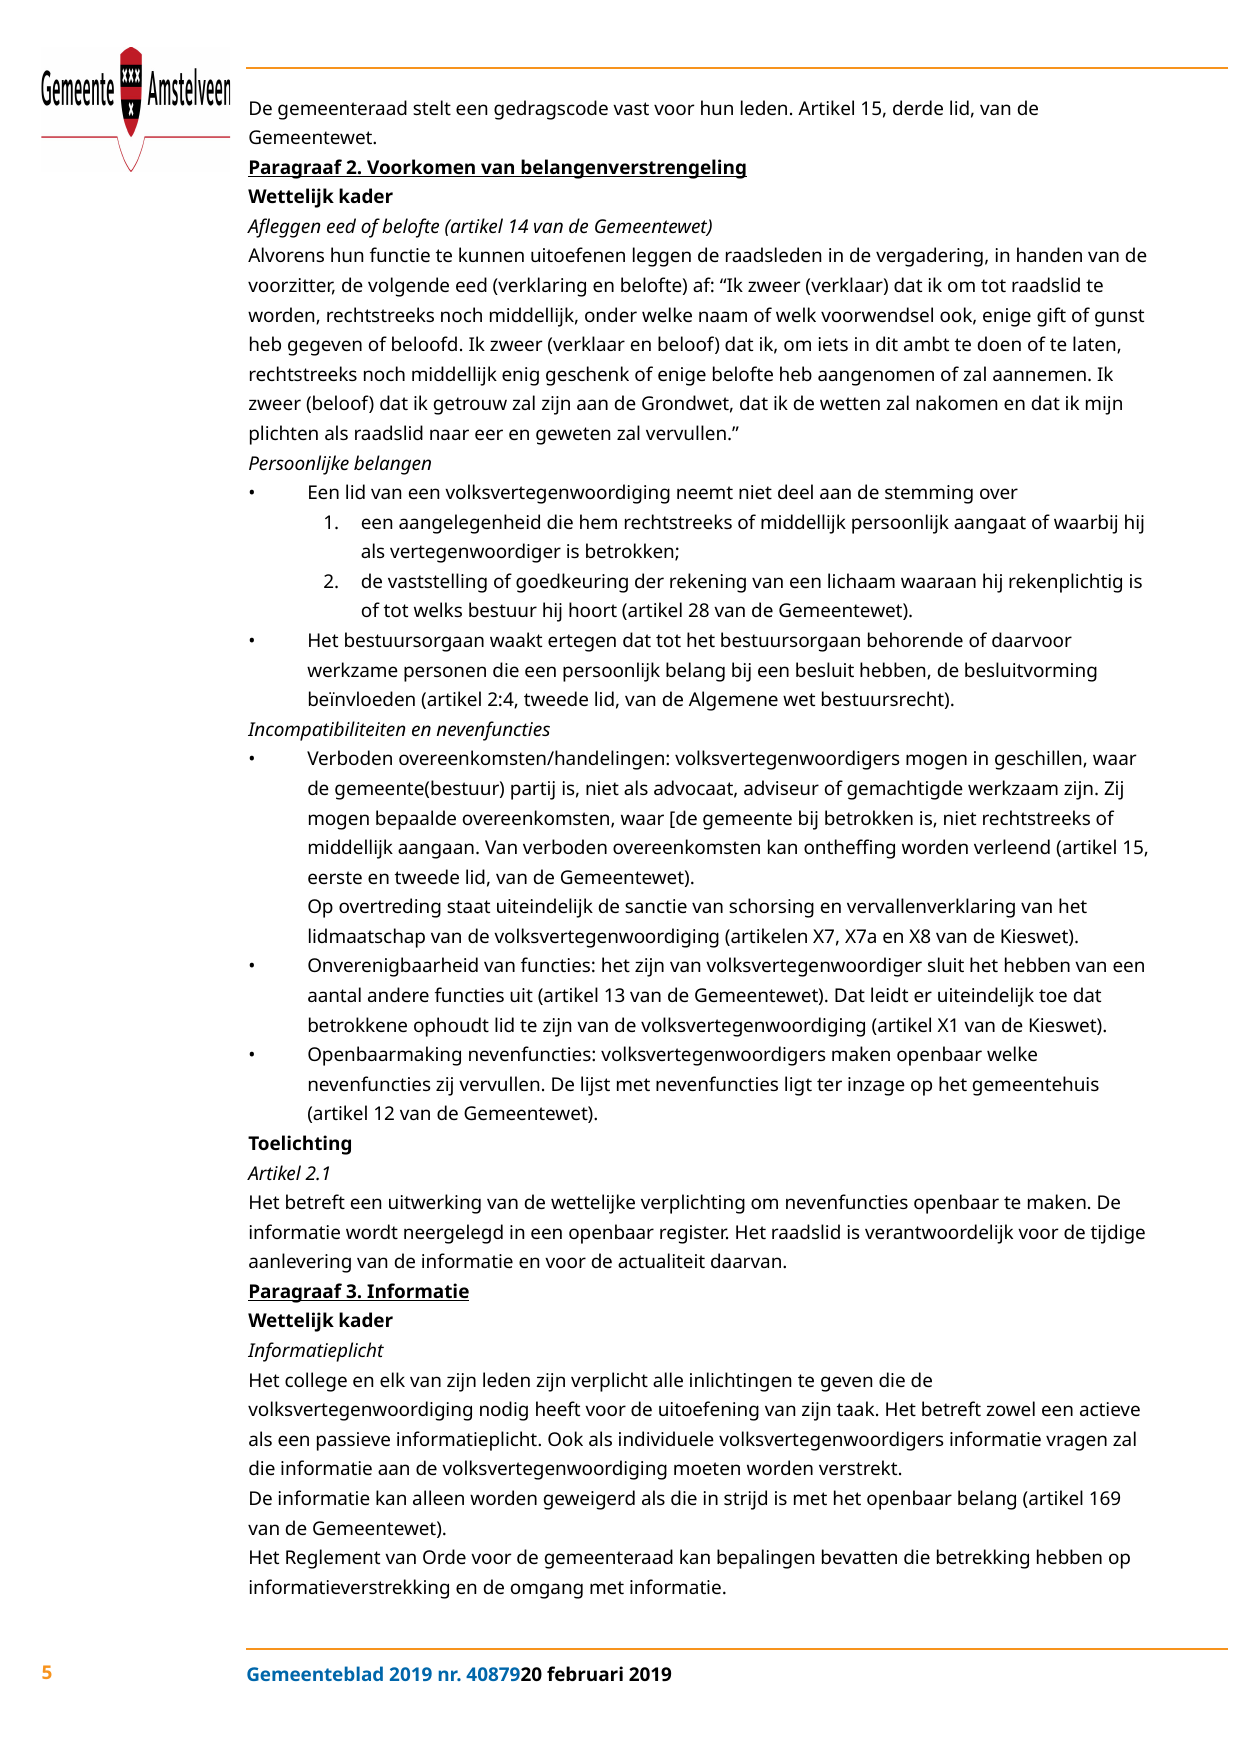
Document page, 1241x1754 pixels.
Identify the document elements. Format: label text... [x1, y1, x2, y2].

list Op overtreding staat uiteindelijk de sanctie van schorsing en vervallenverklaring van het lidmaatschap van de volksvertegenwoordiging (artikelen X7, X7a en X8 van de Kieswet). [248, 893, 1152, 949]
text Toelichting [248, 1130, 1152, 1156]
text Informatieplicht [248, 1337, 1152, 1363]
list Verboden overeenkomsten/handelingen: volksvertegenwoordigers mogen in geschillen, waar de gemeente(bestuur) partij is, niet als advocaat, adviseur of gemachtigde werkzaam zijn. Zij mogen bepaalde overeenkomsten, waar [de gemeente bij betrokken is, niet rechtstreeks of middellijk aangaan. Van verboden overeenkomsten kan ontheffing worden verleend (artikel 15, eerste en tweede lid, van de Gemeentewet). [248, 746, 1152, 890]
picture [41, 47, 231, 172]
text Het betreft een uitwerking van de wettelijke verplichting om nevenfuncties openbaar te maken. De informatie wordt neergelegd in een openbaar register. Het raadslid is verantwoordelijk voor de tijdige aanlevering van de informatie en voor de actualiteit daarvan. [248, 1189, 1152, 1274]
text Wettelijk kader [248, 183, 1152, 209]
list Het bestuursorgaan waakt ertegen dat tot het bestuursorgaan behorende of daarvoor werkzame personen die een persoonlijk belang bij een besluit hebben, de besluitvorming beïnvloeden (artikel 2:4, tweede lid, van de Algemene wet bestuursrecht). [248, 627, 1152, 712]
list de vaststelling of goedkeuring der rekening van een lichaam waaraan hij rekenplichtig is of tot welks bestuur hij hoort (artikel 28 van de Gemeentewet). [323, 568, 1152, 623]
text Persoonlijke belangen [248, 450, 1152, 476]
text Paragraaf 3. Informatie [248, 1278, 1152, 1304]
text Artikel 2.1 [248, 1160, 1152, 1186]
text Afleggen eed of belofte (artikel 14 van de Gemeentewet) [248, 213, 1152, 239]
list Onverenigbaarheid van functies: het zijn van volksvertegenwoordiger sluit het hebben van een aantal andere functies uit (artikel 13 van de Gemeentewet). Dat leidt er uiteindelijk toe dat betrokkene ophoudt lid te zijn van de volksvertegenwoordiging (artikel X1 van de Kieswet). [248, 953, 1152, 1038]
list Een lid van een volksvertegenwoordiging neemt niet deel aan de stemming over [248, 479, 1152, 505]
text Paragraaf 2. Voorkomen van belangenverstrengeling [248, 154, 1152, 180]
text Alvorens hun functie te kunnen uitoefenen leggen de raadsleden in de vergadering, in handen van de voorzitter, de volgende eed (verklaring en belofte) af: “Ik zweer (verklaar) dat ik om tot raadslid te worden, rechtstreeks noch middellijk, onder welke naam of welk voorwendsel ook, enige gift of gunst heb gegeven of beloofd. Ik zweer (verklaar en beloof) dat ik, om iets in dit ambt te doen of te laten, rechtstreeks noch middellijk enig geschenk of enige belofte heb aangenomen of zal aannemen. Ik zweer (beloof) dat ik getrouw zal zijn aan de Grondwet, dat ik de wetten zal nakomen en dat ik mijn plichten als raadslid naar eer en geweten zal vervullen.” [248, 243, 1152, 446]
text De gemeenteraad stelt een gedragscode vast voor hun leden. Artikel 15, derde lid, van de Gemeentewet. [248, 95, 1152, 150]
list Openbaarmaking nevenfuncties: volksvertegenwoordigers maken openbaar welke nevenfuncties zij vervullen. De lijst met nevenfuncties ligt ter inzage op het gemeentehuis (artikel 12 van de Gemeentewet). [248, 1041, 1152, 1126]
text Het Reglement van Orde voor de gemeenteraad kan bepalingen bevatten die betrekking hebben op informatieverstrekking en de omgang met informatie. [248, 1544, 1152, 1600]
list een aangelegenheid die hem rechtstreeks of middellijk persoonlijk aangaat of waarbij hij als vertegenwoordiger is betrokken; [323, 509, 1152, 564]
text Het college en elk van zijn leden zijn verplicht alle inlichtingen te geven die de volksvertegenwoordiging nodig heeft voor de uitoefening van zijn taak. Het betreft zowel een actieve als een passieve informatieplicht. Ook als individuele volksvertegenwoordigers informatie vragen zal die informatie aan de volksvertegenwoordiging moeten worden verstrekt. [248, 1367, 1152, 1481]
text Incompatibiliteiten en nevenfuncties [248, 716, 1152, 742]
text Wettelijk kader [248, 1308, 1152, 1333]
text De informatie kan alleen worden geweigerd als die in strijd is met het openbaar belang (artikel 169 van de Gemeentewet). [248, 1485, 1152, 1541]
